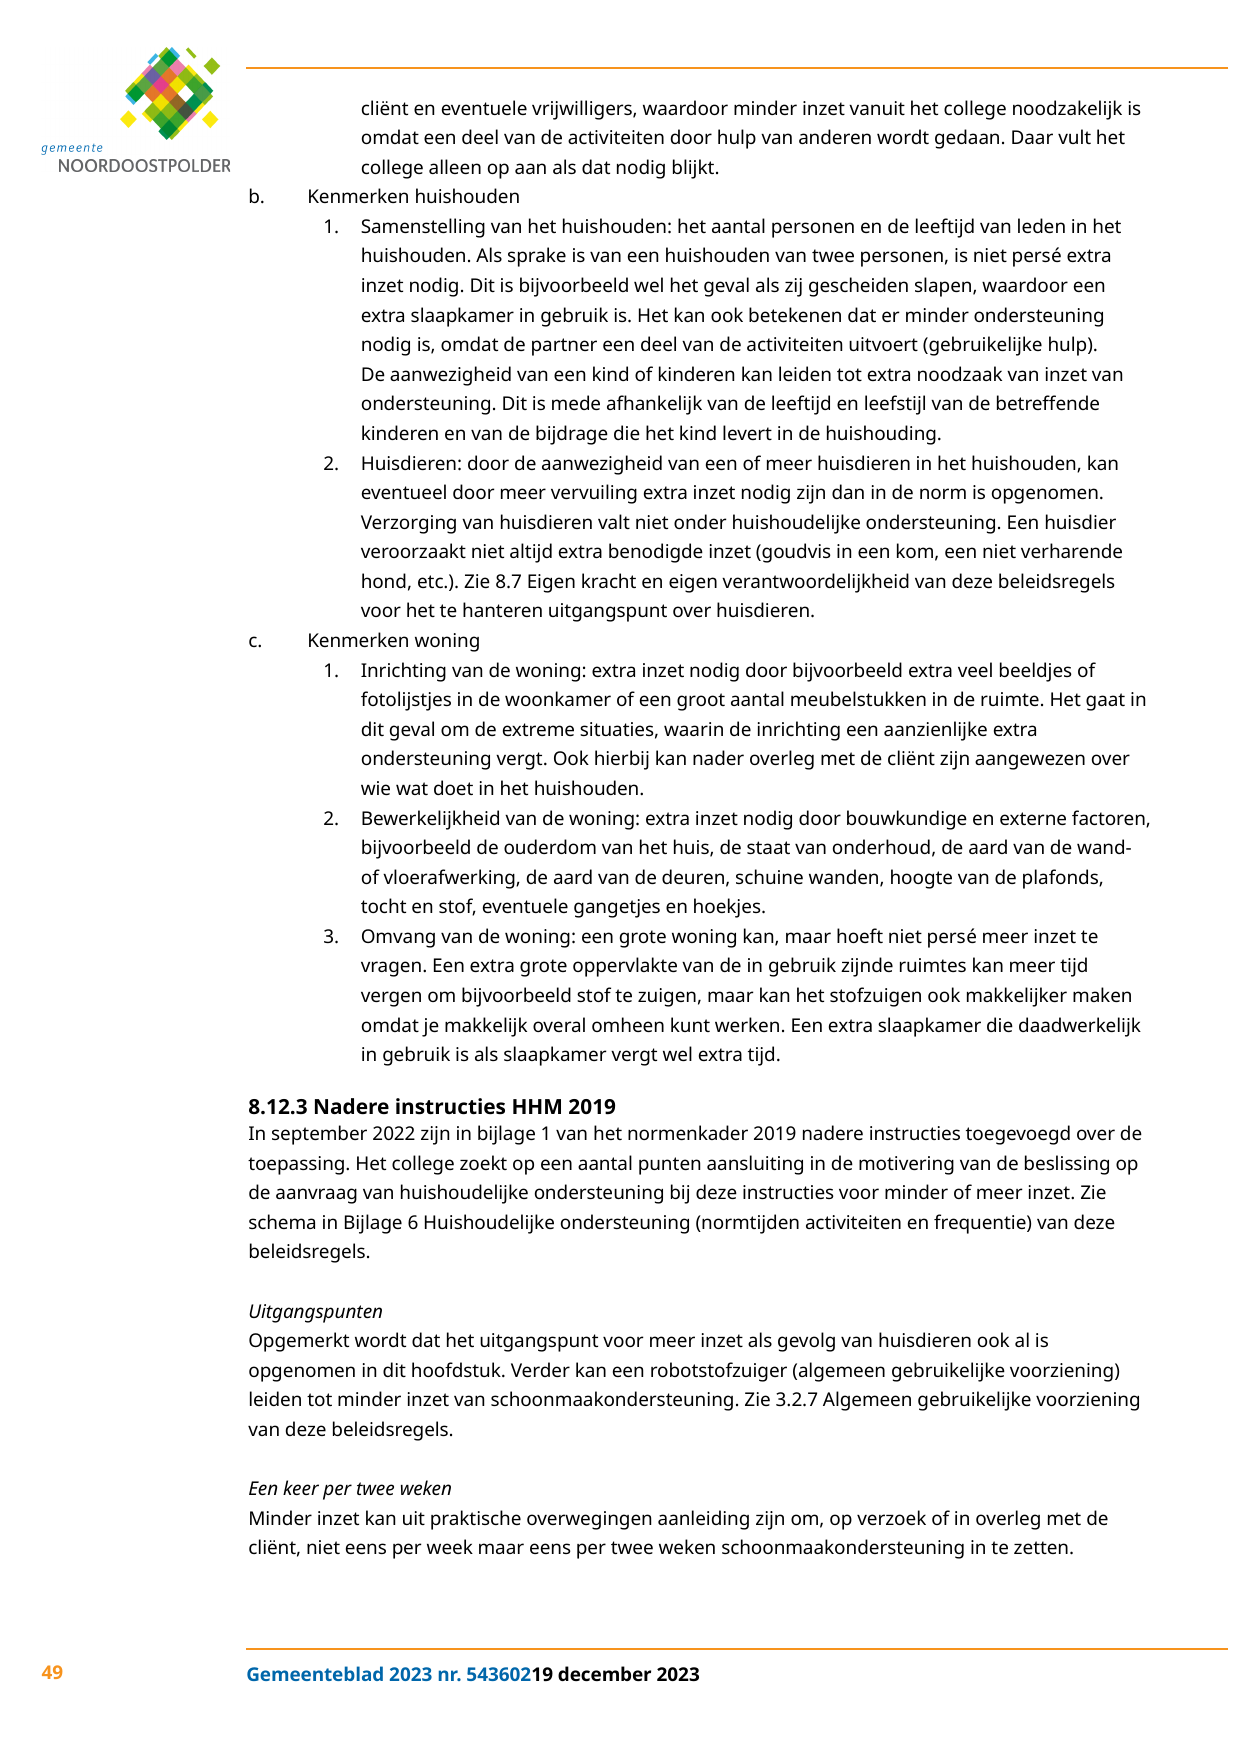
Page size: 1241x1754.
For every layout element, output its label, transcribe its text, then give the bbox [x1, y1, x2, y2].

list Bewerkelijkheid van de woning: extra inzet nodig door bouwkundige en externe factoren, bijvoorbeeld de ouderdom van het huis, de staat van onderhoud, de aard van de wand- of vloerafwerking, de aard van de deuren, schuine wanden, hoogte van de plafonds, tocht en stof, eventuele gangetjes en hoekjes. [323, 805, 1152, 919]
list Inrichting van de woning: extra inzet nodig door bijvoorbeeld extra veel beeldjes of fotolijstjes in de woonkamer of een groot aantal meubelstukken in de ruimte. Het gaat in dit geval om de extreme situaties, waarin de inrichting een aanzienlijke extra ondersteuning vergt. Ook hierbij kan nader overleg met de cliënt zijn aangewezen over wie wat doet in het huishouden. [323, 657, 1152, 801]
text Minder inzet kan uit praktische overwegingen aanleiding zijn om, op verzoek of in overleg met de cliënt, niet eens per week maar eens per twee weken schoonmaakondersteuning in te zetten. [248, 1505, 1152, 1560]
text Een keer per twee weken [248, 1475, 1152, 1501]
list Samenstelling van het huishouden: het aantal personen en de leeftijd van leden in het huishouden. Als sprake is van een huishouden van twee personen, is niet persé extra inzet nodig. Dit is bijvoorbeeld wel het geval als zij gescheiden slapen, waardoor een extra slaapkamer in gebruik is. Het kan ook betekenen dat er minder ondersteuning nodig is, omdat de partner een deel van de activiteiten uitvoert (gebruikelijke hulp). [323, 213, 1152, 357]
list De aanwezigheid van een kind of kinderen kan leiden tot extra noodzaak van inzet van ondersteuning. Dit is mede afhankelijk van de leeftijd en leefstijl van de betreffende kinderen en van de bijdrage die het kind levert in de huishouding. [323, 361, 1152, 446]
text Uitgangspunten [248, 1298, 1152, 1323]
text Opgemerkt wordt dat het uitgangspunt voor meer inzet als gevolg van huisdieren ook al is opgenomen in dit hoofdstuk. Verder kan een robotstofzuiger (algemeen gebruikelijke voorziening) leiden tot minder inzet van schoonmaakondersteuning. Zie 3.2.7 Algemeen gebruikelijke voorziening van deze beleidsregels. [248, 1327, 1152, 1442]
list Kenmerken huishouden [248, 183, 1152, 209]
text 8.12.3 Nadere instructies HHM 2019 [248, 1092, 1152, 1120]
list cliënt en eventuele vrijwilligers, waardoor minder inzet vanuit het college noodzakelijk is omdat een deel van de activiteiten door hulp van anderen wordt gedaan. Daar vult het college alleen op aan als dat nodig blijkt. [323, 95, 1152, 180]
list Omvang van de woning: een grote woning kan, maar hoeft niet persé meer inzet te vragen. Een extra grote oppervlakte van de in gebruik zijnde ruimtes kan meer tijd vergen om bijvoorbeeld stof te zuigen, maar kan het stofzuigen ook makkelijker maken omdat je makkelijk overal omheen kunt werken. Een extra slaapkamer die daadwerkelijk in gebruik is als slaapkamer vergt wel extra tijd. [323, 923, 1152, 1067]
list Kenmerken woning [248, 627, 1152, 653]
list Huisdieren: door de aanwezigheid van een of meer huisdieren in het huishouden, kan eventueel door meer vervuiling extra inzet nodig zijn dan in de norm is opgenomen. Verzorging van huisdieren valt niet onder huishoudelijke ondersteuning. Een huisdier veroorzaakt niet altijd extra benodigde inzet (goudvis in een kom, een niet verharende hond, etc.). Zie 8.7 Eigen kracht en eigen verantwoordelijkheid van deze beleidsregels voor het te hanteren uitgangspunt over huisdieren. [323, 450, 1152, 623]
picture [41, 47, 231, 172]
text In september 2022 zijn in bijlage 1 van het normenkader 2019 nadere instructies toegevoegd over de toepassing. Het college zoekt op een aantal punten aansluiting in de motivering van de beslissing op de aanvraag van huishoudelijke ondersteuning bij deze instructies voor minder of meer inzet. Zie schema in Bijlage 6 Huishoudelijke ondersteuning (normtijden activiteiten en frequentie) van deze beleidsregels. [248, 1120, 1152, 1264]
